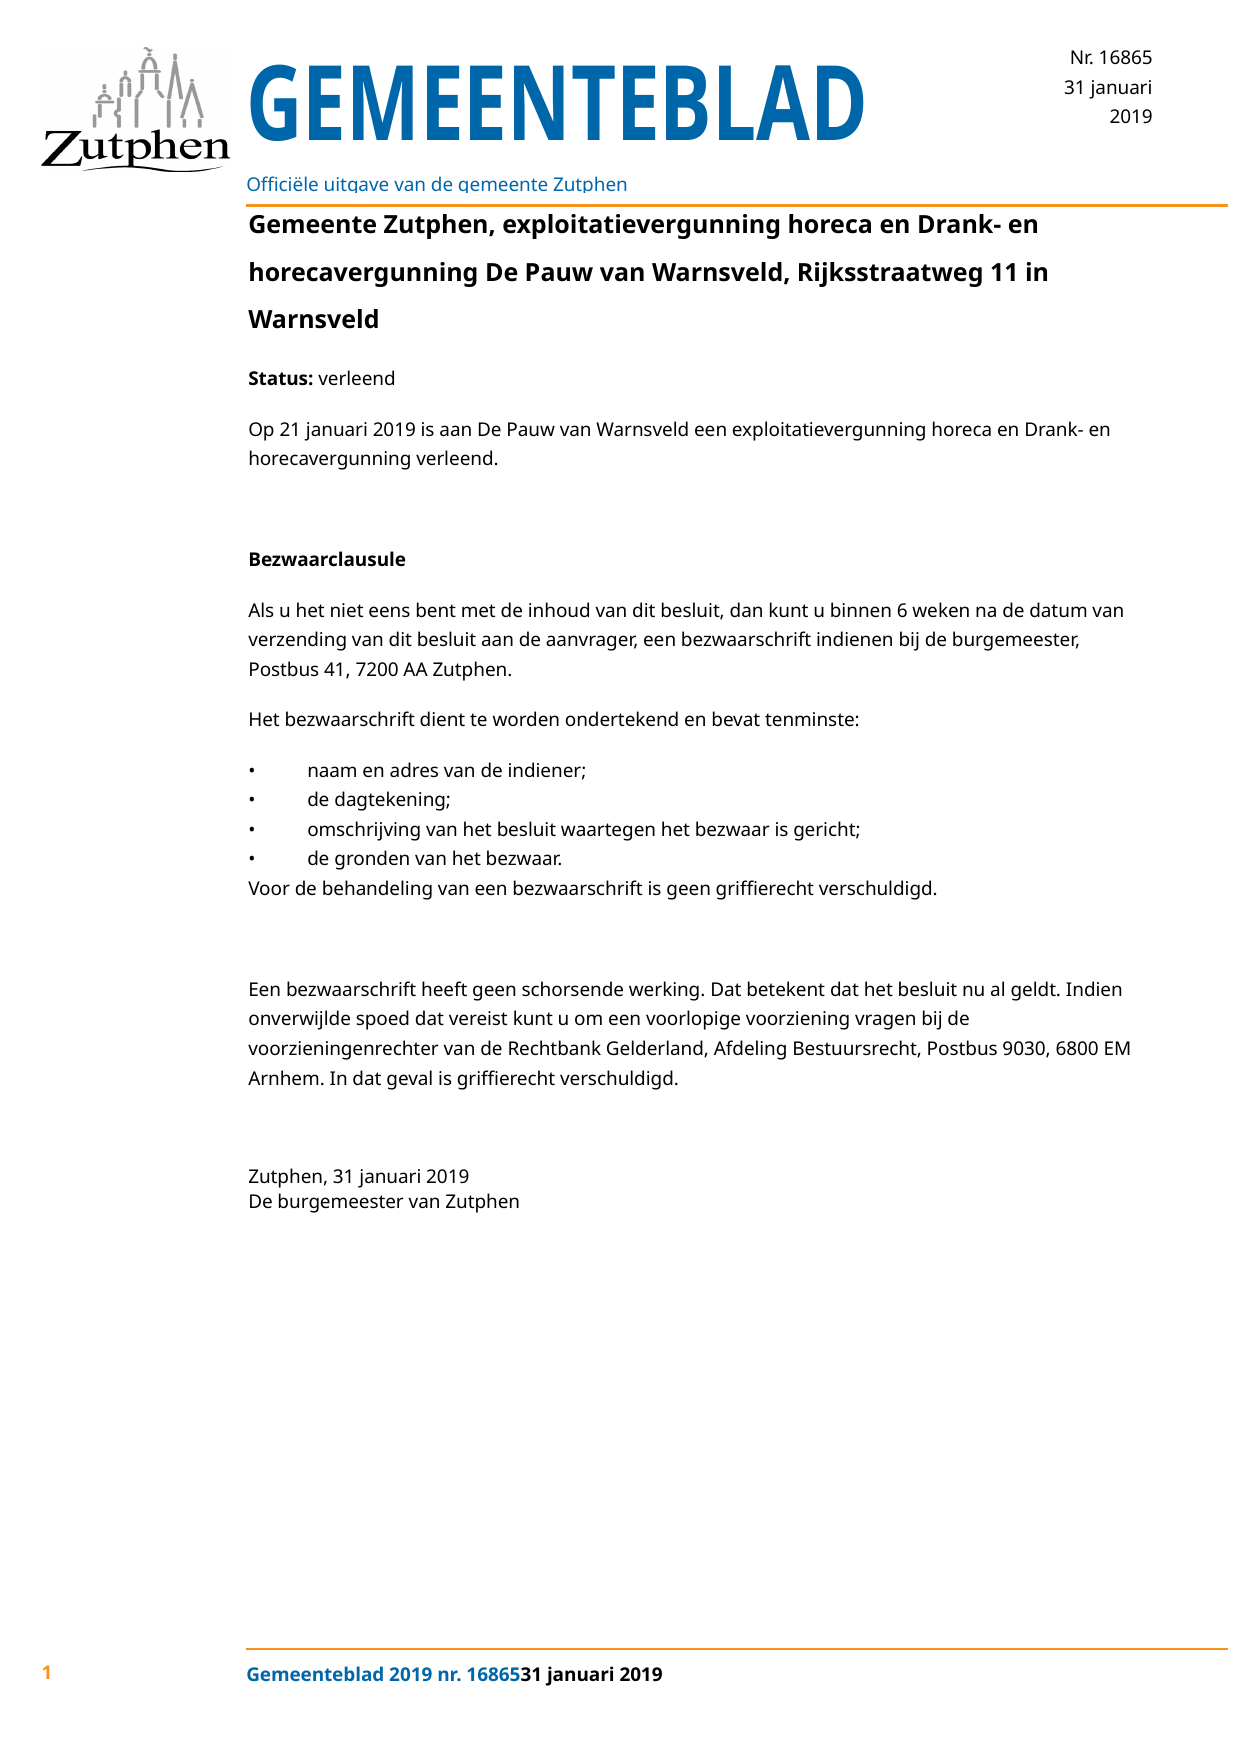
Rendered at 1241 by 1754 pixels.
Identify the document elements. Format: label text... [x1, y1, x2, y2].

list de gronden van het bezwaar. [248, 846, 1152, 871]
text Bezwaarclausule [248, 546, 1152, 572]
text Status: verleend [248, 366, 1152, 391]
text De burgemeester van Zutphen [248, 1189, 1152, 1214]
list omschrijving van het besluit waartegen het bezwaar is gericht; [248, 816, 1152, 842]
text Voor de behandeling van een bezwaarschrift is geen griffierecht verschuldigd. [248, 875, 1152, 901]
text Gemeente Zutphen, exploitatievergunning horeca en Drank- en horecavergunning De Pauw van Warnsveld, Rijksstraatweg 11 in Warnsveld [248, 207, 1152, 336]
text Het bezwaarschrift dient te worden ondertekend en bevat tenminste: [248, 706, 1152, 732]
text Op 21 januari 2019 is aan De Pauw van Warnsveld een exploitatievergunning horeca en Drank- en horecavergunning verleend. [248, 416, 1152, 471]
picture [41, 47, 231, 172]
text Zutphen, 31 januari 2019 [248, 1163, 1152, 1189]
text Als u het niet eens bent met de inhoud van dit besluit, dan kunt u binnen 6 weken na de datum van verzending van dit besluit aan de aanvrager, een bezwaarschrift indienen bij de burgemeester, Postbus 41, 7200 AA Zutphen. [248, 597, 1152, 682]
list de dagtekening; [248, 786, 1152, 812]
text Een bezwaarschrift heeft geen schorsende werking. Dat betekent dat het besluit nu al geldt. Indien onverwijlde spoed dat vereist kunt u om een voorlopige voorziening vragen bij de voorzieningenrechter van de Rechtbank Gelderland, Afdeling Bestuursrecht, Postbus 9030, 6800 EM Arnhem. In dat geval is griffierecht verschuldigd. [248, 976, 1152, 1090]
list naam en adres van de indiener; [248, 757, 1152, 782]
